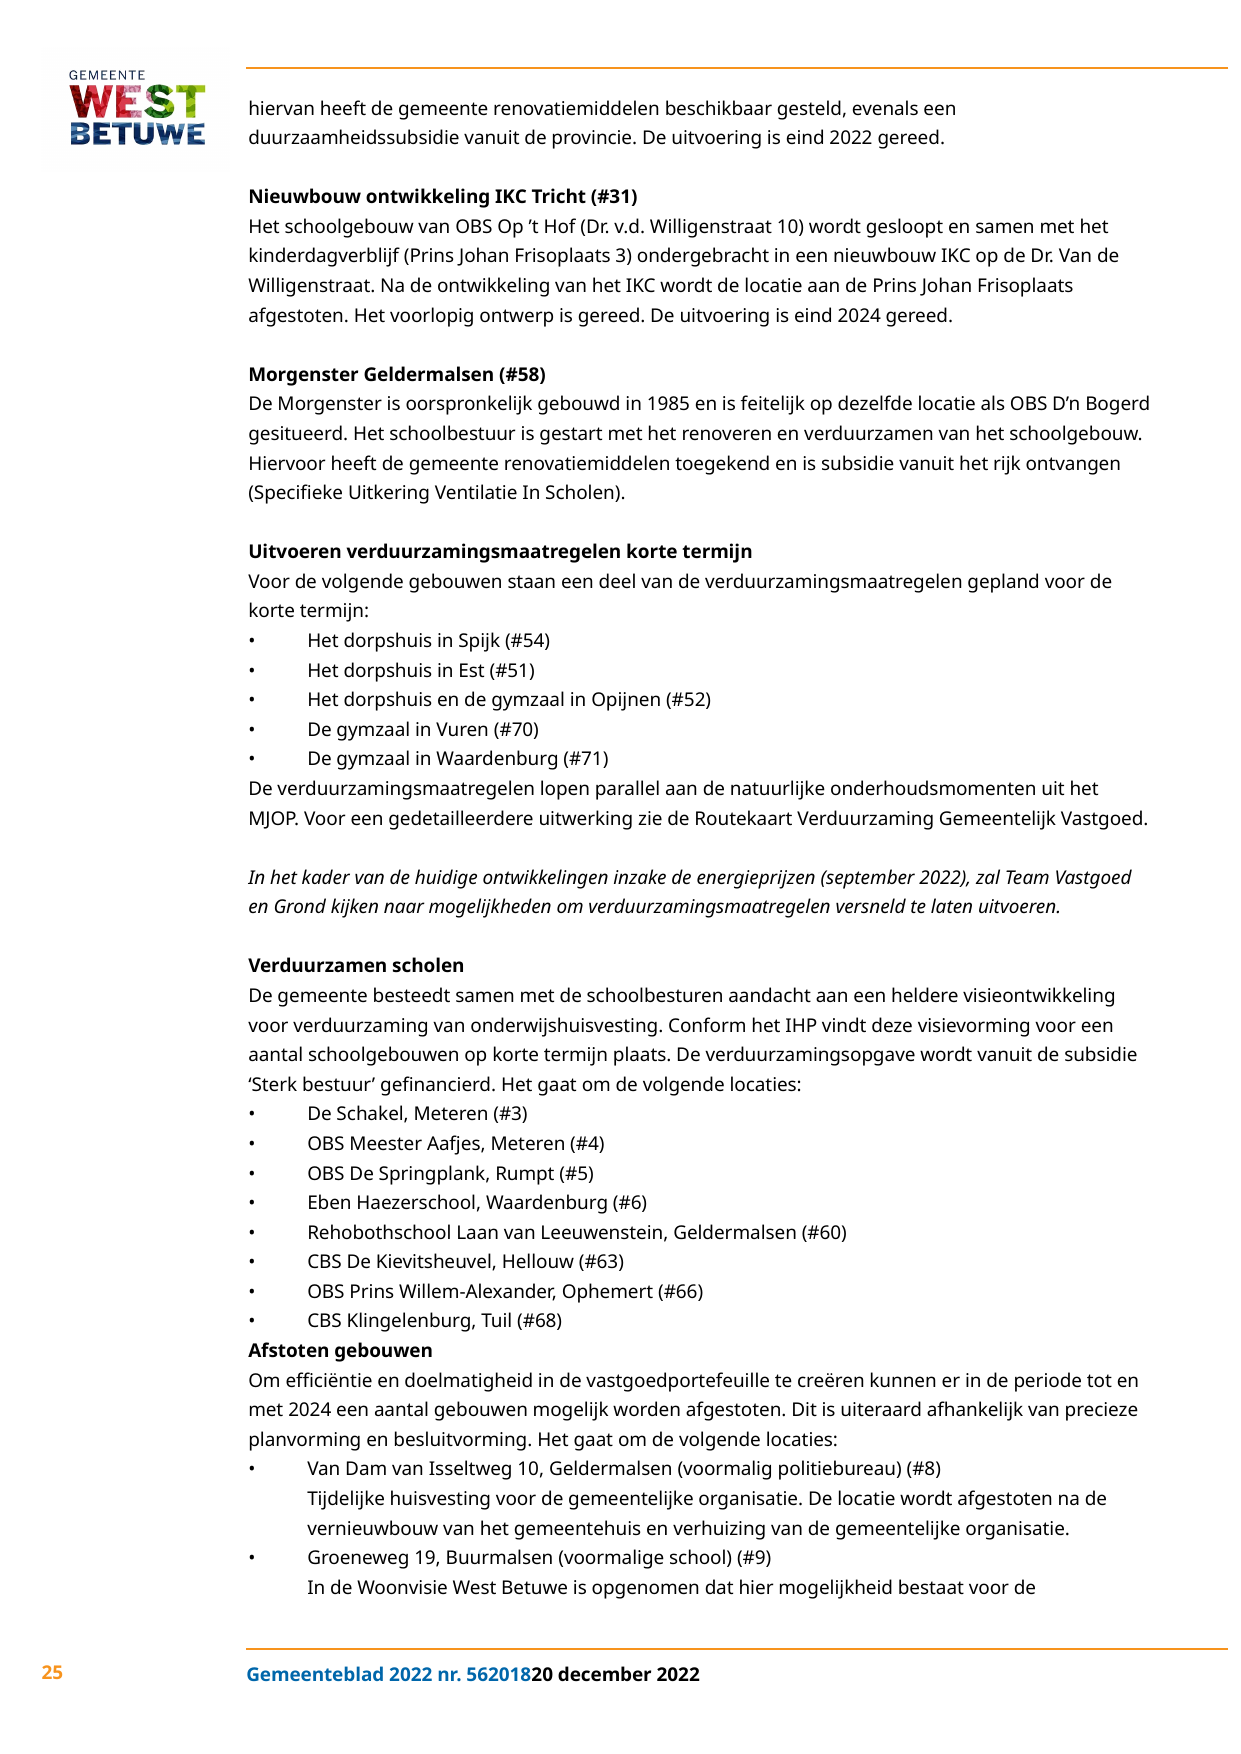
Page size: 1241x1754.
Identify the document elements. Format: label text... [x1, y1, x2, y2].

list De gymzaal in Waardenburg (#71) [248, 746, 1152, 771]
list CBS De Kievitsheuvel, Hellouw (#63) [248, 1248, 1152, 1274]
list Het dorpshuis in Spijk (#54) [248, 627, 1152, 653]
list Groeneweg 19, Buurmalsen (voormalige school) (#9) [248, 1544, 1152, 1570]
list Van Dam van Isseltweg 10, Geldermalsen (voormalig politiebureau) (#8) [248, 1456, 1152, 1481]
text Afstoten gebouwen [248, 1337, 1152, 1363]
text Verduurzamen scholen [248, 953, 1152, 978]
list Het dorpshuis en de gymzaal in Opijnen (#52) [248, 686, 1152, 712]
list OBS Meester Aafjes, Meteren (#4) [248, 1130, 1152, 1156]
text Voor de volgende gebouwen staan een deel van de verduurzamingsmaatregelen gepland voor de korte termijn: [248, 568, 1152, 623]
list De gymzaal in Vuren (#70) [248, 716, 1152, 742]
list Tijdelijke huisvesting voor de gemeentelijke organisatie. De locatie wordt afgestoten na de vernieuwbouw van het gemeentehuis en verhuizing van de gemeentelijke organisatie. [248, 1485, 1152, 1541]
text hiervan heeft de gemeente renovatiemiddelen beschikbaar gesteld, evenals een duurzaamheidssubsidie vanuit de provincie. De uitvoering is eind 2022 gereed. [248, 95, 1152, 150]
list OBS Prins Willem-Alexander, Ophemert (#66) [248, 1278, 1152, 1304]
text Nieuwbouw ontwikkeling IKC Tricht (#31) [248, 183, 1152, 209]
text De gemeente besteedt samen met de schoolbesturen aandacht aan een heldere visieontwikkeling voor verduurzaming van onderwijshuisvesting. Conform het IHP vindt deze visievorming voor een aantal schoolgebouwen op korte termijn plaats. De verduurzamingsopgave wordt vanuit de subsidie ‘Sterk bestuur’ gefinancierd. Het gaat om de volgende locaties: [248, 982, 1152, 1097]
list De Schakel, Meteren (#3) [248, 1101, 1152, 1126]
text De verduurzamingsmaatregelen lopen parallel aan de natuurlijke onderhoudsmomenten uit het MJOP. Voor een gedetailleerdere uitwerking zie de Routekaart Verduurzaming Gemeentelijk Vastgoed. [248, 775, 1152, 831]
text Morgenster Geldermalsen (#58) [248, 361, 1152, 387]
list OBS De Springplank, Rumpt (#5) [248, 1160, 1152, 1186]
text Uitvoeren verduurzamingsmaatregelen korte termijn [248, 538, 1152, 564]
list Het dorpshuis in Est (#51) [248, 657, 1152, 683]
text Om efficiëntie en doelmatigheid in de vastgoedportefeuille te creëren kunnen er in de periode tot en met 2024 een aantal gebouwen mogelijk worden afgestoten. Dit is uiteraard afhankelijk van precieze planvorming en besluitvorming. Het gaat om de volgende locaties: [248, 1367, 1152, 1452]
text In het kader van de huidige ontwikkelingen inzake de energieprijzen (september 2022), zal Team Vastgoed en Grond kijken naar mogelijkheden om verduurzamingsmaatregelen versneld te laten uitvoeren. [248, 864, 1152, 919]
picture [41, 47, 231, 172]
list Eben Haezerschool, Waardenburg (#6) [248, 1189, 1152, 1215]
text De Morgenster is oorspronkelijk gebouwd in 1985 en is feitelijk op dezelfde locatie als OBS D’n Bogerd gesitueerd. Het schoolbestuur is gestart met het renoveren en verduurzamen van het schoolgebouw. Hiervoor heeft de gemeente renovatiemiddelen toegekend en is subsidie vanuit het rijk ontvangen (Specifieke Uitkering Ventilatie In Scholen). [248, 391, 1152, 505]
list CBS Klingelenburg, Tuil (#68) [248, 1308, 1152, 1333]
list Rehobothschool Laan van Leeuwenstein, Geldermalsen (#60) [248, 1219, 1152, 1245]
text Het schoolgebouw van OBS Op ’t Hof (Dr. v.d. Willigenstraat 10) wordt gesloopt en samen met het kinderdagverblijf (Prins Johan Frisoplaats 3) ondergebracht in een nieuwbouw IKC op de Dr. Van de Willigenstraat. Na de ontwikkeling van het IKC wordt de locatie aan de Prins Johan Frisoplaats afgestoten. Het voorlopig ontwerp is gereed. De uitvoering is eind 2024 gereed. [248, 213, 1152, 328]
list In de Woonvisie West Betuwe is opgenomen dat hier mogelijkheid bestaat voor de [248, 1574, 1152, 1600]
